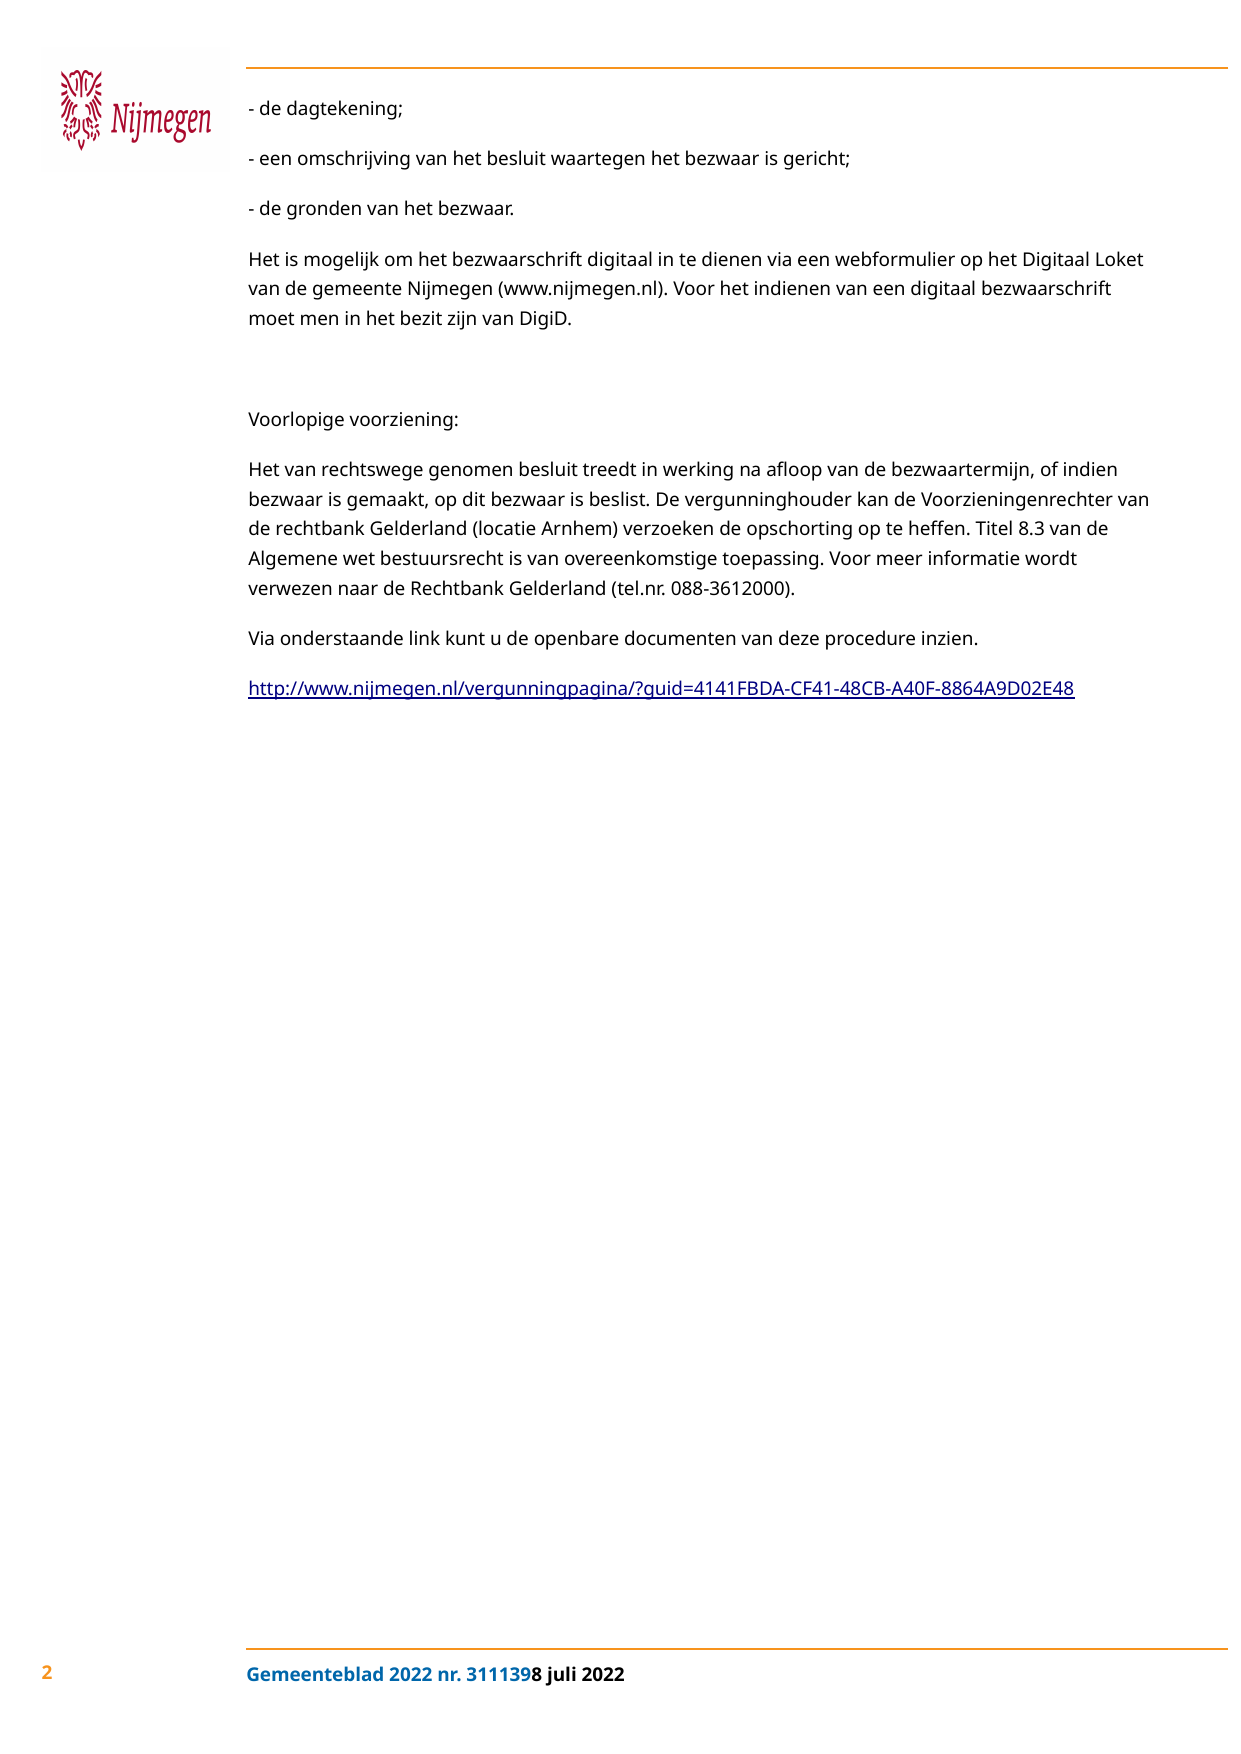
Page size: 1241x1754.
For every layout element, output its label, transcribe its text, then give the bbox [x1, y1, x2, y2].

text - de gronden van het bezwaar. [248, 196, 1152, 221]
text Het is mogelijk om het bezwaarschrift digitaal in te dienen via een webformulier op het Digitaal Loket van de gemeente Nijmegen (www.nijmegen.nl). Voor het indienen van een digitaal bezwaarschrift moet men in het bezit zijn van DigiD. [248, 246, 1152, 331]
text http://www.nijmegen.nl/vergunningpagina/?guid=4141FBDA-CF41-48CB-A40F-8864A9D02E48 [248, 676, 1152, 701]
picture [41, 47, 231, 172]
text Het van rechtswege genomen besluit treedt in werking na afloop van de bezwaartermijn, of indien bezwaar is gemaakt, op dit bezwaar is beslist. De vergunninghouder kan de Voorzieningenrechter van de rechtbank Gelderland (locatie Arnhem) verzoeken de opschorting op te heffen. Titel 8.3 van de Algemene wet bestuursrecht is van overeenkomstige toepassing. Voor meer informatie wordt verwezen naar de Rechtbank Gelderland (tel.nr. 088-3612000). [248, 456, 1152, 601]
text Voorlopige voorziening: [248, 406, 1152, 432]
text - de dagtekening; [248, 95, 1152, 121]
text Via onderstaande link kunt u de openbare documenten van deze procedure inzien. [248, 625, 1152, 651]
text - een omschrijving van het besluit waartegen het bezwaar is gericht; [248, 145, 1152, 171]
